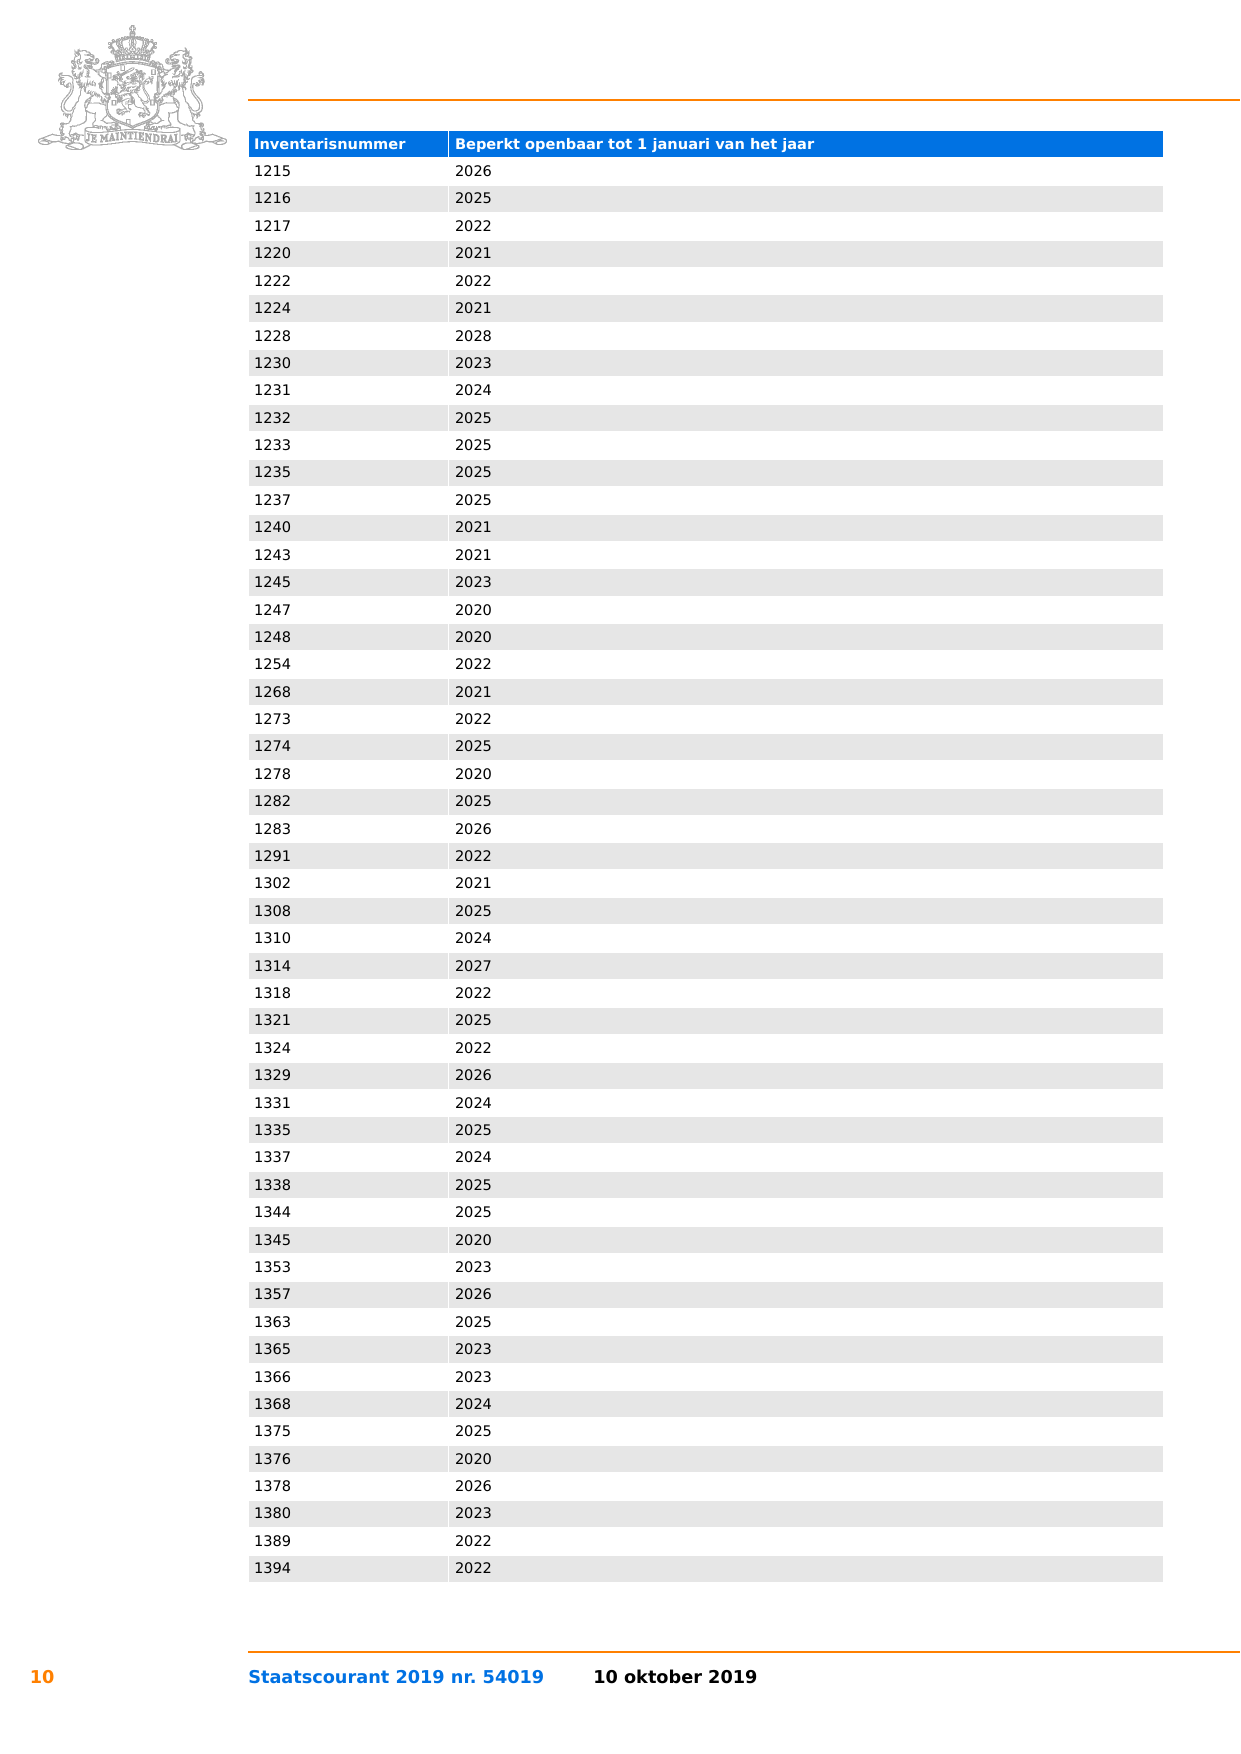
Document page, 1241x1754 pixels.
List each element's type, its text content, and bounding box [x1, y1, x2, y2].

table_cell 2025 [449, 432, 1163, 459]
table_cell 1335 [249, 1117, 448, 1143]
table_cell 2023 [449, 350, 1163, 376]
table_cell 1248 [249, 624, 448, 650]
table_cell 2020 [449, 1227, 1163, 1253]
table_cell 1232 [249, 405, 448, 431]
table_cell 2023 [449, 1336, 1163, 1363]
table_cell 2021 [449, 871, 1163, 897]
table_cell 2024 [449, 1145, 1163, 1171]
table_cell 2021 [449, 295, 1163, 322]
table_cell 2022 [449, 1528, 1163, 1554]
table_cell 1243 [249, 542, 448, 568]
table_cell 2026 [449, 158, 1163, 185]
table_cell 2025 [449, 898, 1163, 924]
table_cell 2026 [449, 1473, 1163, 1500]
table_cell 1283 [249, 816, 448, 842]
table_cell 1228 [249, 323, 448, 349]
table_cell 2022 [449, 651, 1163, 678]
table_cell 1366 [249, 1364, 448, 1390]
table_cell 2028 [449, 323, 1163, 349]
table_cell 1318 [249, 980, 448, 1007]
table_cell 1363 [249, 1309, 448, 1335]
table_cell 1321 [249, 1008, 448, 1034]
table_cell 1254 [249, 651, 448, 678]
table_cell 1231 [249, 378, 448, 404]
table_cell 1365 [249, 1336, 448, 1363]
table_header Beperkt openbaar tot 1 januari van het jaar [449, 131, 1163, 157]
table_cell 1282 [249, 789, 448, 815]
table_cell 1274 [249, 734, 448, 760]
table_cell 2025 [449, 460, 1163, 486]
table_cell 1233 [249, 432, 448, 459]
table_cell 1273 [249, 706, 448, 733]
table_cell 1331 [249, 1090, 448, 1116]
table_cell 1278 [249, 761, 448, 787]
table_cell 2020 [449, 624, 1163, 650]
table_cell 1389 [249, 1528, 448, 1554]
table_cell 2023 [449, 1501, 1163, 1527]
table_cell 2025 [449, 734, 1163, 760]
table_cell 2022 [449, 213, 1163, 239]
table_cell 2025 [449, 789, 1163, 815]
table_cell 1245 [249, 569, 448, 596]
table_cell 2021 [449, 515, 1163, 541]
table_cell 1291 [249, 843, 448, 869]
table_cell 2022 [449, 1035, 1163, 1061]
table_cell 1357 [249, 1282, 448, 1308]
table_cell 2026 [449, 816, 1163, 842]
table_cell 1353 [249, 1254, 448, 1281]
table_cell 1220 [249, 241, 448, 267]
table_cell 2025 [449, 1117, 1163, 1143]
table_cell 1394 [249, 1556, 448, 1582]
table_cell 2026 [449, 1282, 1163, 1308]
table_cell 1222 [249, 268, 448, 294]
table_cell 2025 [449, 405, 1163, 431]
table_cell 1216 [249, 186, 448, 212]
table_cell 1215 [249, 158, 448, 185]
table_cell 1337 [249, 1145, 448, 1171]
table_cell 1376 [249, 1446, 448, 1472]
table_cell 2024 [449, 1391, 1163, 1417]
table_cell 2023 [449, 1254, 1163, 1281]
table_cell 2025 [449, 1199, 1163, 1226]
table_cell 1310 [249, 925, 448, 952]
table_cell 1329 [249, 1063, 448, 1089]
table_cell 2025 [449, 186, 1163, 212]
table_cell 1345 [249, 1227, 448, 1253]
table_cell 1230 [249, 350, 448, 376]
table_cell 2020 [449, 597, 1163, 623]
table_cell 2022 [449, 980, 1163, 1007]
table_cell 2021 [449, 241, 1163, 267]
table_cell 1375 [249, 1419, 448, 1445]
table_cell 2022 [449, 1556, 1163, 1582]
table_cell 1237 [249, 487, 448, 513]
table_cell 2024 [449, 1090, 1163, 1116]
table_cell 1302 [249, 871, 448, 897]
table_cell 2020 [449, 761, 1163, 787]
table_cell 1338 [249, 1172, 448, 1198]
table_cell 2023 [449, 569, 1163, 596]
table_cell 1344 [249, 1199, 448, 1226]
table_cell 1324 [249, 1035, 448, 1061]
table_header Inventarisnummer [249, 131, 448, 157]
table_cell 1380 [249, 1501, 448, 1527]
table_cell 2021 [449, 542, 1163, 568]
table_cell 1240 [249, 515, 448, 541]
table_cell 2027 [449, 953, 1163, 979]
table_cell 2025 [449, 1172, 1163, 1198]
table_cell 2025 [449, 1309, 1163, 1335]
table_cell 2025 [449, 1008, 1163, 1034]
picture [38, 25, 227, 150]
table_cell 2023 [449, 1364, 1163, 1390]
table_cell 2021 [449, 679, 1163, 705]
table_cell 2022 [449, 706, 1163, 733]
table_cell 2024 [449, 925, 1163, 952]
table_cell 2022 [449, 268, 1163, 294]
table_cell 2025 [449, 1419, 1163, 1445]
table_cell 1378 [249, 1473, 448, 1500]
table_cell 2026 [449, 1063, 1163, 1089]
table_cell 1235 [249, 460, 448, 486]
table_cell 2025 [449, 487, 1163, 513]
table_cell 1308 [249, 898, 448, 924]
table_cell 2022 [449, 843, 1163, 869]
table_cell 1224 [249, 295, 448, 322]
table_cell 1314 [249, 953, 448, 979]
table_cell 2024 [449, 378, 1163, 404]
table_cell 1247 [249, 597, 448, 623]
table_cell 1368 [249, 1391, 448, 1417]
table_cell 2020 [449, 1446, 1163, 1472]
table_cell 1217 [249, 213, 448, 239]
table_cell 1268 [249, 679, 448, 705]
